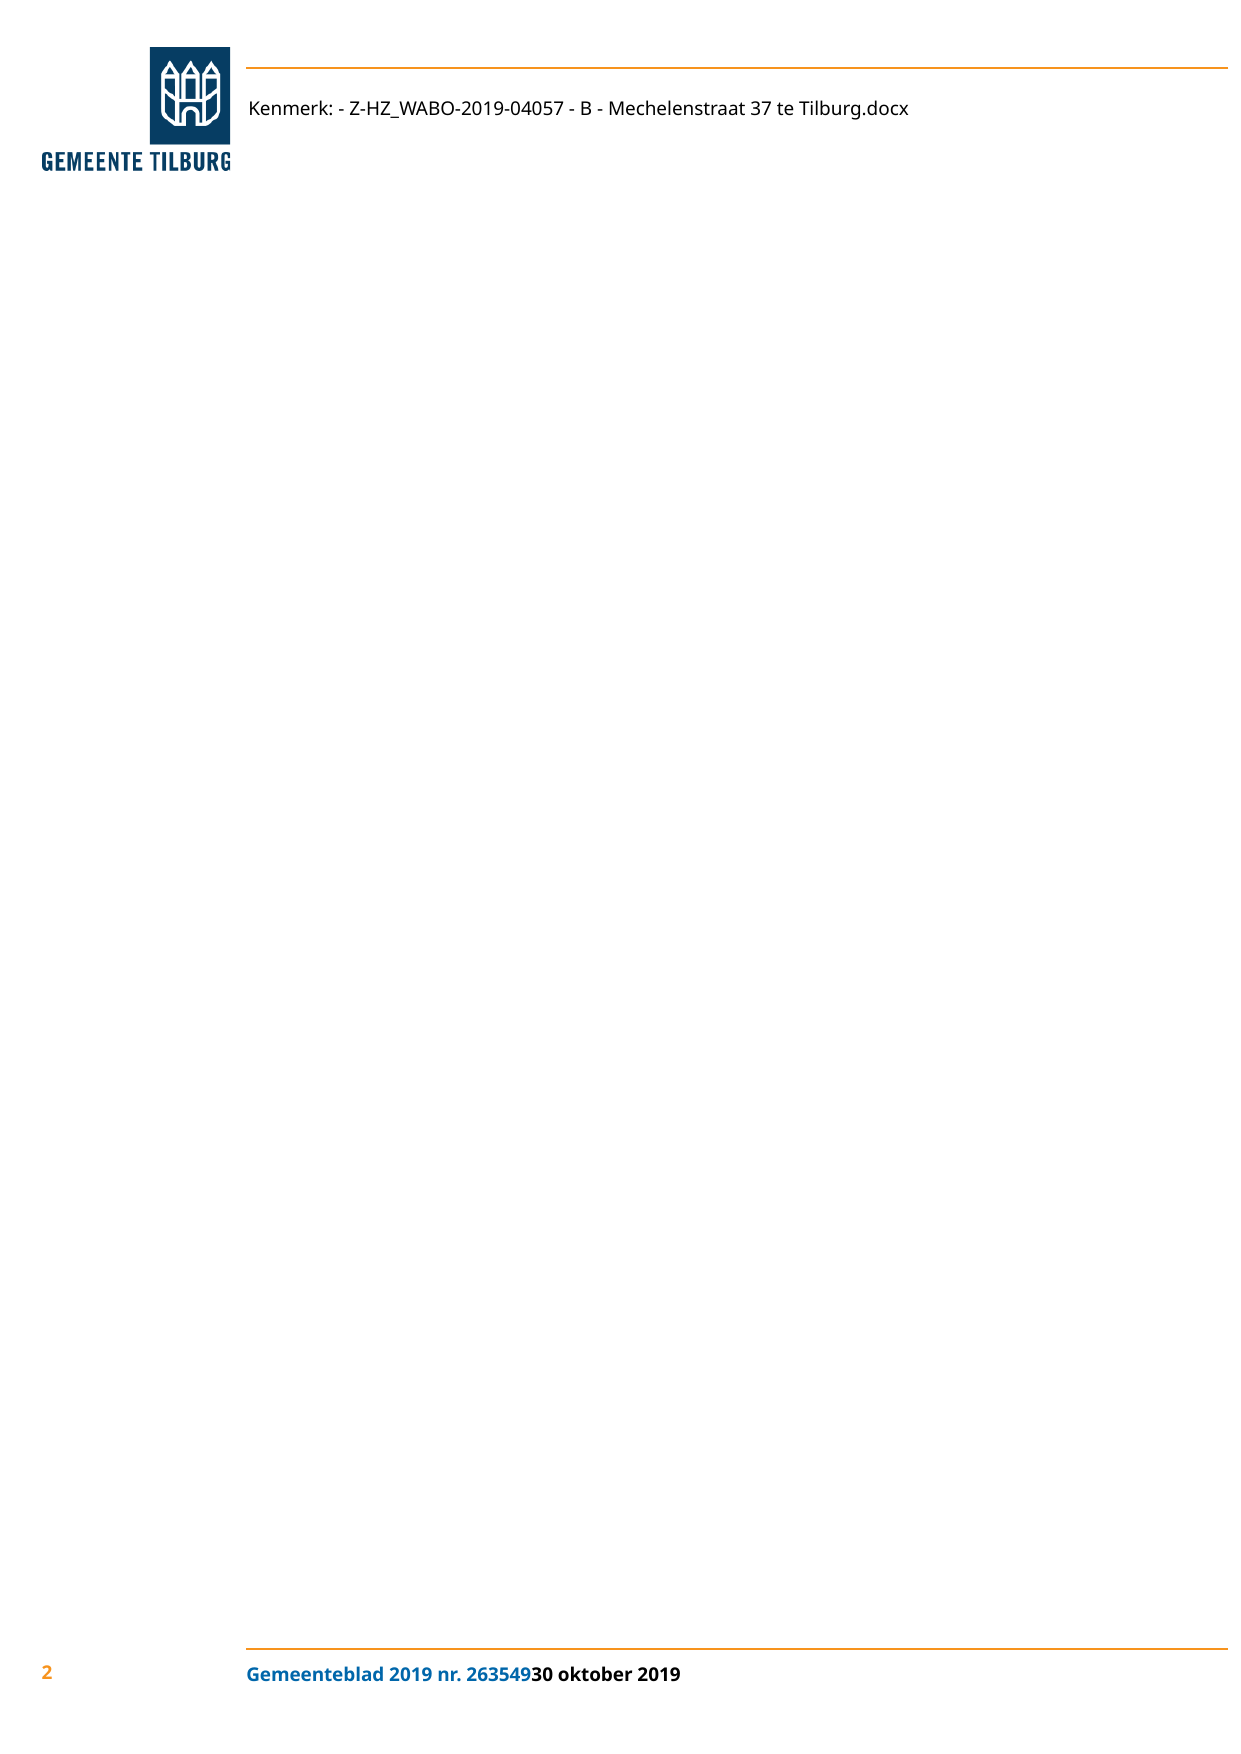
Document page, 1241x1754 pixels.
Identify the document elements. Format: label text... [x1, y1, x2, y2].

text Kenmerk: - Z-HZ_WABO-2019-04057 - B - Mechelenstraat 37 te Tilburg.docx [248, 95, 1152, 121]
picture [41, 47, 231, 172]
